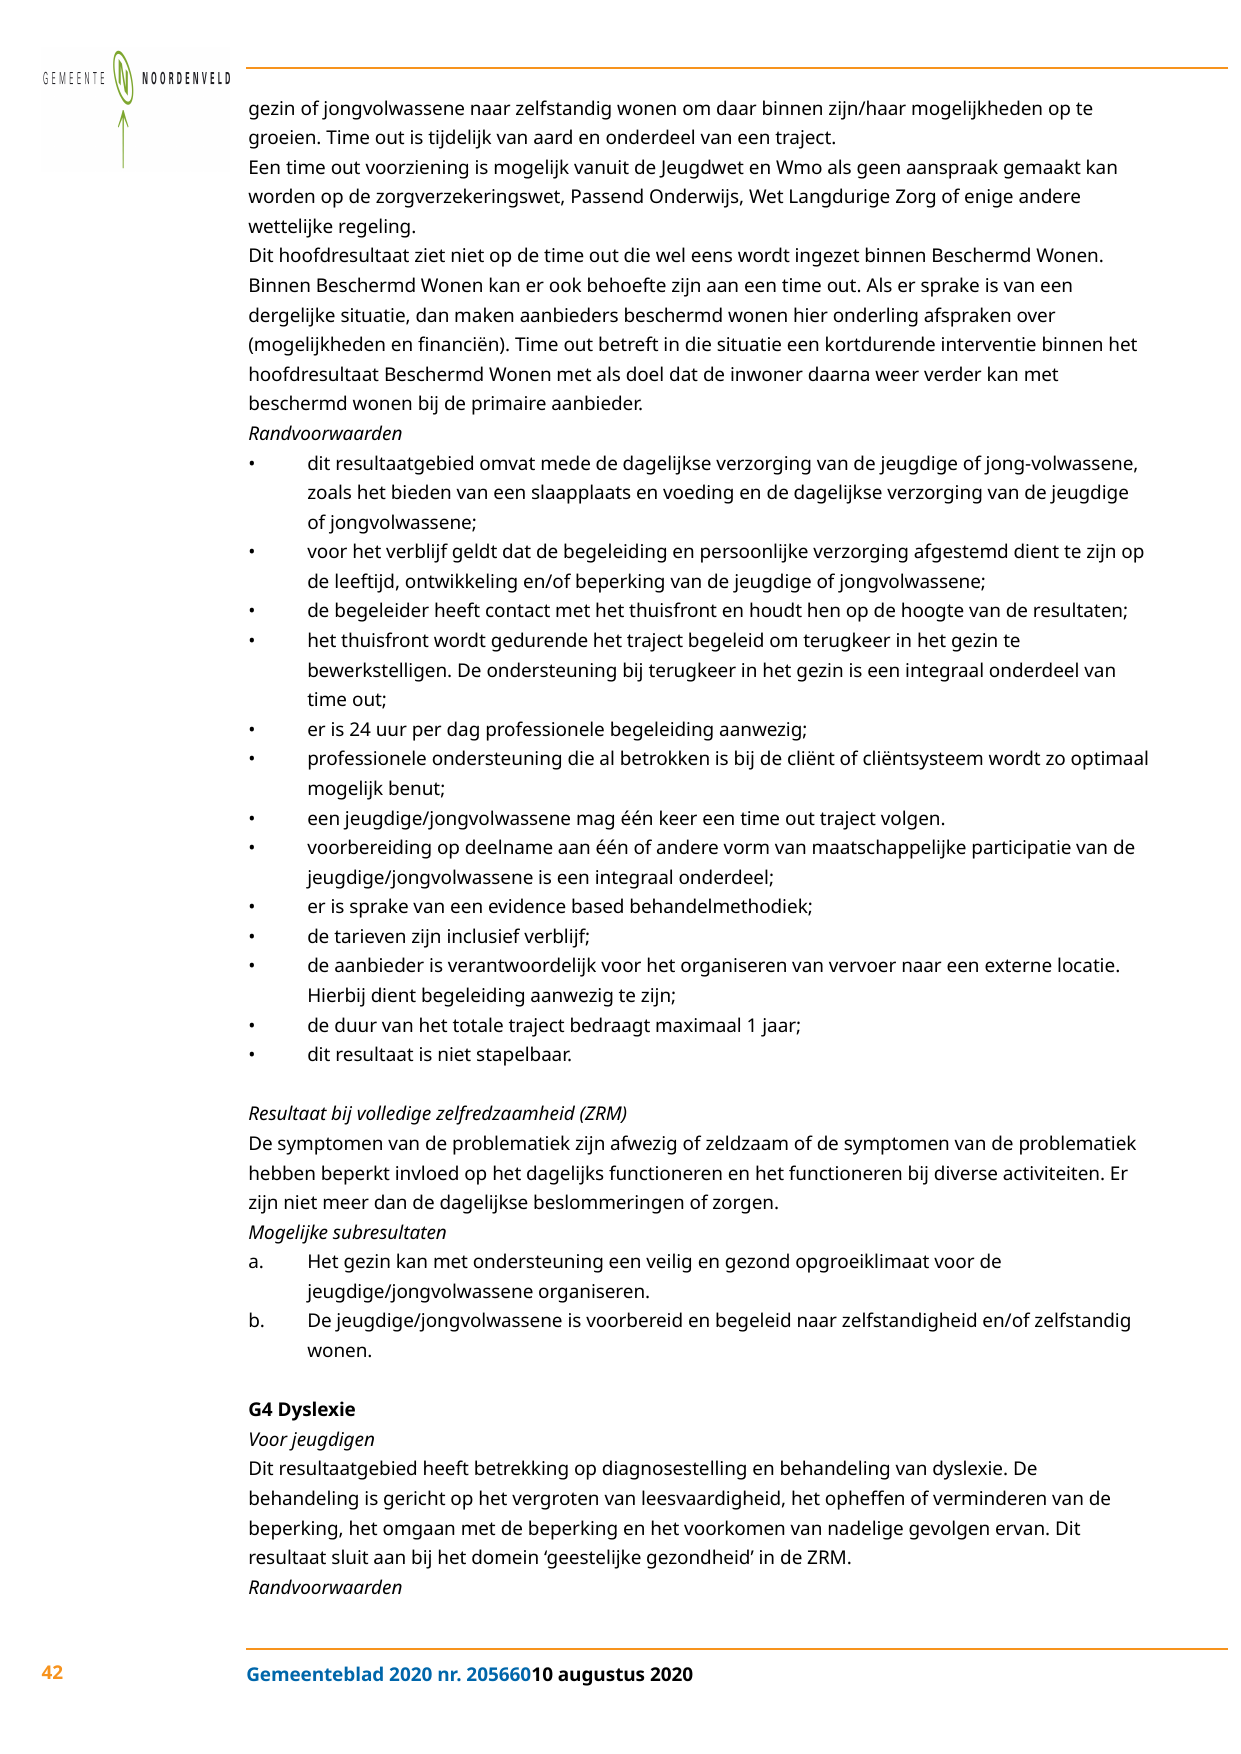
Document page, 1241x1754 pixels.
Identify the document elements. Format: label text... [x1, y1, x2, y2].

text Voor jeugdigen [248, 1426, 1152, 1452]
list er is sprake van een evidence based behandelmethodiek; [248, 893, 1152, 919]
text Randvoorwaarden [248, 420, 1152, 446]
list de aanbieder is verantwoordelijk voor het organiseren van vervoer naar een externe locatie. Hierbij dient begeleiding aanwezig te zijn; [248, 953, 1152, 1008]
list dit resultaat is niet stapelbaar. [248, 1041, 1152, 1067]
text Dit hoofdresultaat ziet niet op de time out die wel eens wordt ingezet binnen Beschermd Wonen. Binnen Beschermd Wonen kan er ook behoefte zijn aan een time out. Als er sprake is van een dergelijke situatie, dan maken aanbieders beschermd wonen hier onderling afspraken over (mogelijkheden en financiën). Time out betreft in die situatie een kortdurende interventie binnen het hoofdresultaat Beschermd Wonen met als doel dat de inwoner daarna weer verder kan met beschermd wonen bij de primaire aanbieder. [248, 243, 1152, 416]
text Resultaat bij volledige zelfredzaamheid (ZRM) [248, 1101, 1152, 1126]
picture [41, 47, 231, 172]
text Dit resultaatgebied heeft betrekking op diagnosestelling en behandeling van dyslexie. De behandeling is gericht op het vergroten van leesvaardigheid, het opheffen of verminderen van de beperking, het omgaan met de beperking en het voorkomen van nadelige gevolgen ervan. Dit resultaat sluit aan bij het domein ‘geestelijke gezondheid’ in de ZRM. [248, 1456, 1152, 1570]
list de begeleider heeft contact met het thuisfront en houdt hen op de hoogte van de resultaten; [248, 598, 1152, 623]
text Een time out voorziening is mogelijk vanuit de Jeugdwet en Wmo als geen aanspraak gemaakt kan worden op de zorgverzekeringswet, Passend Onderwijs, Wet Langdurige Zorg of enige andere wettelijke regeling. [248, 154, 1152, 239]
text Randvoorwaarden [248, 1574, 1152, 1600]
list een jeugdige/jongvolwassene mag één keer een time out traject volgen. [248, 805, 1152, 831]
list dit resultaatgebied omvat mede de dagelijkse verzorging van de jeugdige of jong-volwassene, zoals het bieden van een slaapplaats en voeding en de dagelijkse verzorging van de jeugdige of jongvolwassene; [248, 450, 1152, 535]
text De symptomen van de problematiek zijn afwezig of zeldzaam of de symptomen van de problematiek hebben beperkt invloed op het dagelijks functioneren en het functioneren bij diverse activiteiten. Er zijn niet meer dan de dagelijkse beslommeringen of zorgen. [248, 1130, 1152, 1215]
list professionele ondersteuning die al betrokken is bij de cliënt of cliëntsysteem wordt zo optimaal mogelijk benut; [248, 746, 1152, 801]
text gezin of jongvolwassene naar zelfstandig wonen om daar binnen zijn/haar mogelijkheden op te groeien. Time out is tijdelijk van aard en onderdeel van een traject. [248, 95, 1152, 150]
list er is 24 uur per dag professionele begeleiding aanwezig; [248, 716, 1152, 742]
list Het gezin kan met ondersteuning een veilig en gezond opgroeiklimaat voor de jeugdige/jongvolwassene organiseren. [248, 1248, 1152, 1304]
list De jeugdige/jongvolwassene is voorbereid en begeleid naar zelfstandigheid en/of zelfstandig wonen. [248, 1308, 1152, 1363]
text G4 Dyslexie [248, 1396, 1152, 1422]
list het thuisfront wordt gedurende het traject begeleid om terugkeer in het gezin te bewerkstelligen. De ondersteuning bij terugkeer in het gezin is een integraal onderdeel van time out; [248, 627, 1152, 712]
text Mogelijke subresultaten [248, 1219, 1152, 1245]
list voorbereiding op deelname aan één of andere vorm van maatschappelijke participatie van de jeugdige/jongvolwassene is een integraal onderdeel; [248, 834, 1152, 890]
list voor het verblijf geldt dat de begeleiding en persoonlijke verzorging afgestemd dient te zijn op de leeftijd, ontwikkeling en/of beperking van de jeugdige of jongvolwassene; [248, 538, 1152, 594]
list de tarieven zijn inclusief verblijf; [248, 923, 1152, 949]
list de duur van het totale traject bedraagt maximaal 1 jaar; [248, 1012, 1152, 1038]
